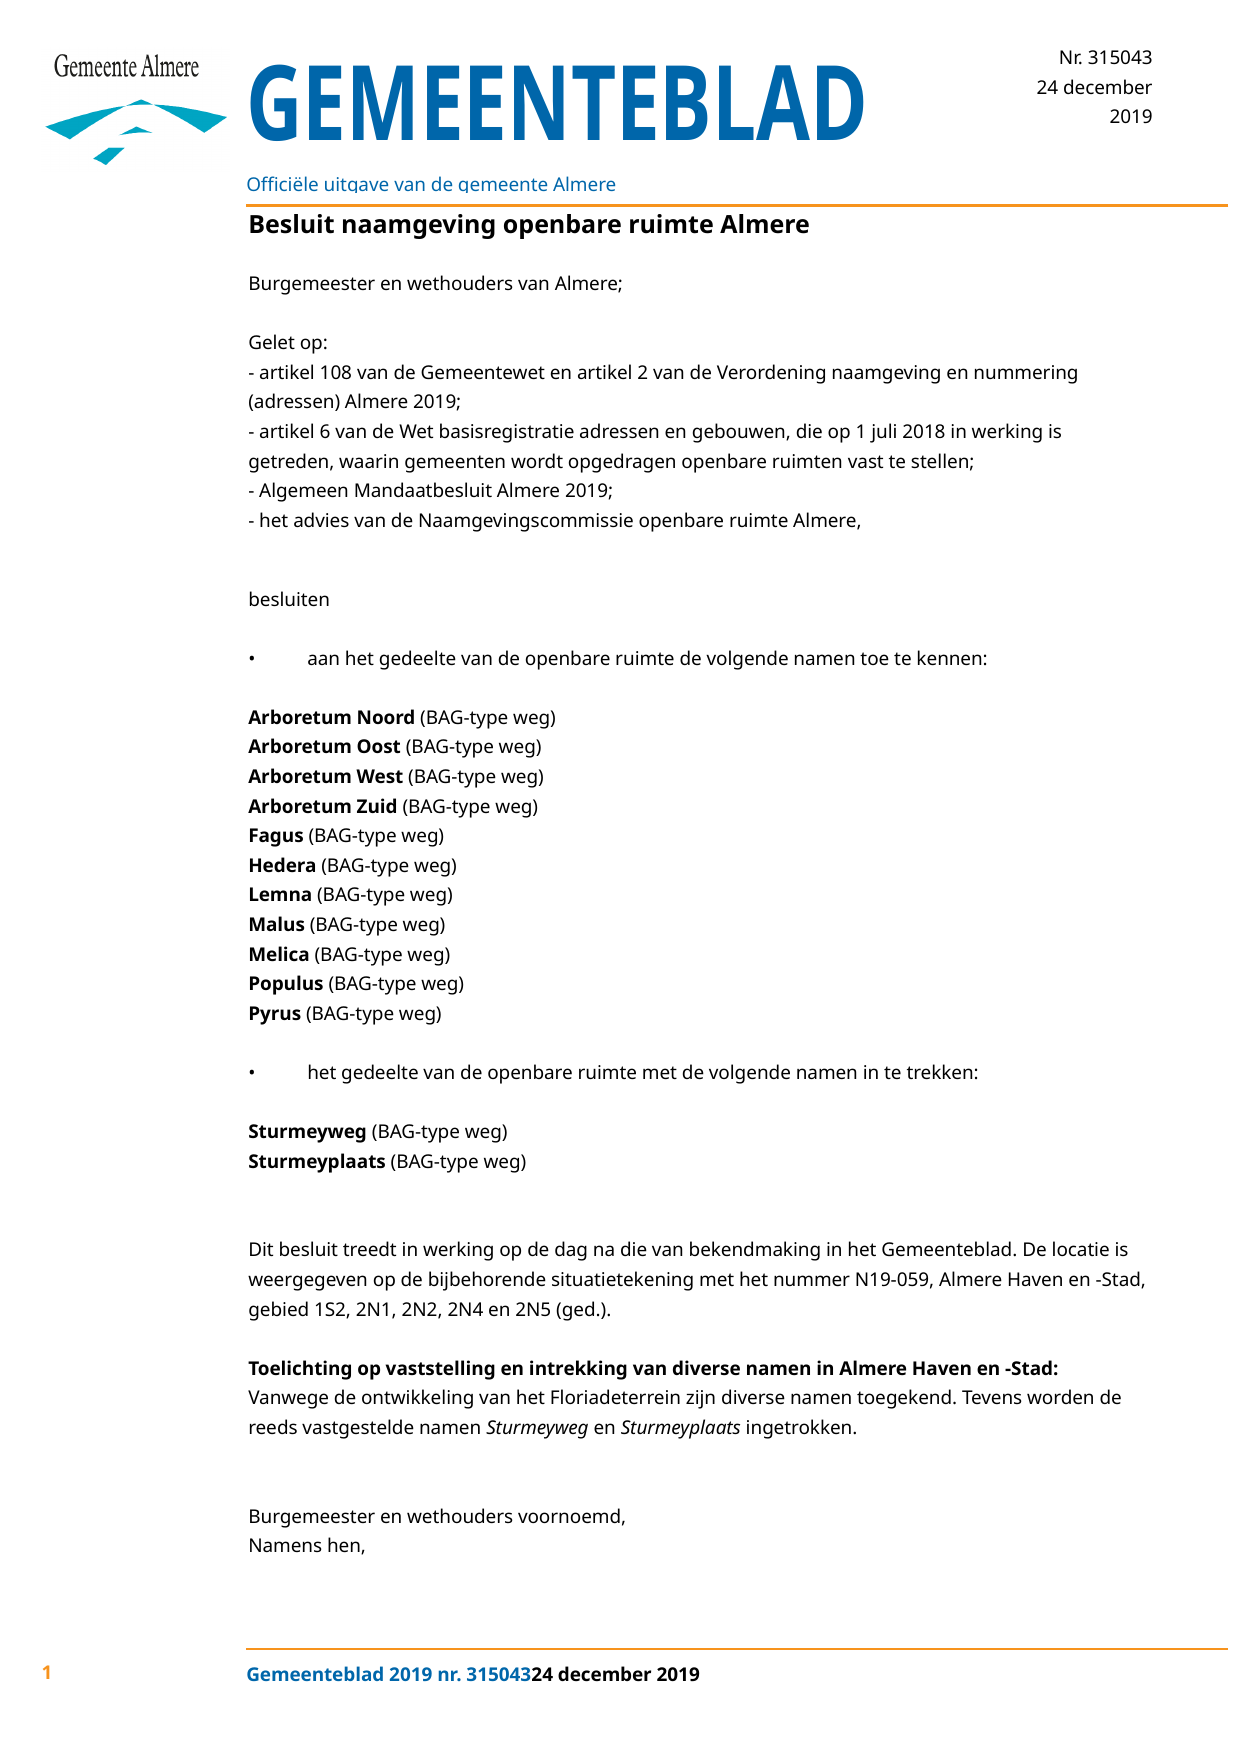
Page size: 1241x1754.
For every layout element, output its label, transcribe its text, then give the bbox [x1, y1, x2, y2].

text - artikel 108 van de Gemeentewet en artikel 2 van de Verordening naamgeving en nummering (adressen) Almere 2019; [248, 359, 1152, 414]
text Pyrus (BAG-type weg) [248, 1000, 1152, 1026]
text Besluit naamgeving openbare ruimte Almere [248, 207, 1152, 241]
text Arboretum Oost (BAG-type weg) [248, 734, 1152, 759]
text Populus (BAG-type weg) [248, 970, 1152, 996]
text - Algemeen Mandaatbesluit Almere 2019; [248, 477, 1152, 503]
picture [41, 47, 231, 172]
text Sturmeyweg (BAG-type weg) [248, 1118, 1152, 1144]
text Burgemeester en wethouders voornoemd, [248, 1503, 1152, 1529]
text Lemna (BAG-type weg) [248, 882, 1152, 907]
list aan het gedeelte van de openbare ruimte de volgende namen toe te kennen: [248, 645, 1152, 671]
text - artikel 6 van de Wet basisregistratie adressen en gebouwen, die op 1 juli 2018 in werking is getreden, waarin gemeenten wordt opgedragen openbare ruimten vast te stellen; [248, 418, 1152, 473]
text Sturmeyplaats (BAG-type weg) [248, 1148, 1152, 1174]
text Namens hen, [248, 1532, 1152, 1558]
text Burgemeester en wethouders van Almere; [248, 270, 1152, 296]
text Arboretum West (BAG-type weg) [248, 763, 1152, 789]
text Fagus (BAG-type weg) [248, 822, 1152, 848]
text Malus (BAG-type weg) [248, 911, 1152, 937]
text Vanwege de ontwikkeling van het Floriadeterrein zijn diverse namen toegekend. Tevens worden de reeds vastgestelde namen Sturmeyweg en Sturmeyplaats ingetrokken. [248, 1384, 1152, 1440]
text Melica (BAG-type weg) [248, 941, 1152, 967]
text Gelet op: [248, 329, 1152, 355]
text Hedera (BAG-type weg) [248, 852, 1152, 878]
list het gedeelte van de openbare ruimte met de volgende namen in te trekken: [248, 1059, 1152, 1085]
text Dit besluit treedt in werking op de dag na die van bekendmaking in het Gemeenteblad. De locatie is weergegeven op de bijbehorende situatietekening met het nummer N19-059, Almere Haven en -Stad, gebied 1S2, 2N1, 2N2, 2N4 en 2N5 (ged.). [248, 1237, 1152, 1322]
text Toelichting op vaststelling en intrekking van diverse namen in Almere Haven en -Stad: [248, 1355, 1152, 1381]
text Arboretum Zuid (BAG-type weg) [248, 793, 1152, 819]
text besluiten [248, 586, 1152, 612]
text - het advies van de Naamgevingscommissie openbare ruimte Almere, [248, 507, 1152, 533]
text Arboretum Noord (BAG-type weg) [248, 704, 1152, 730]
